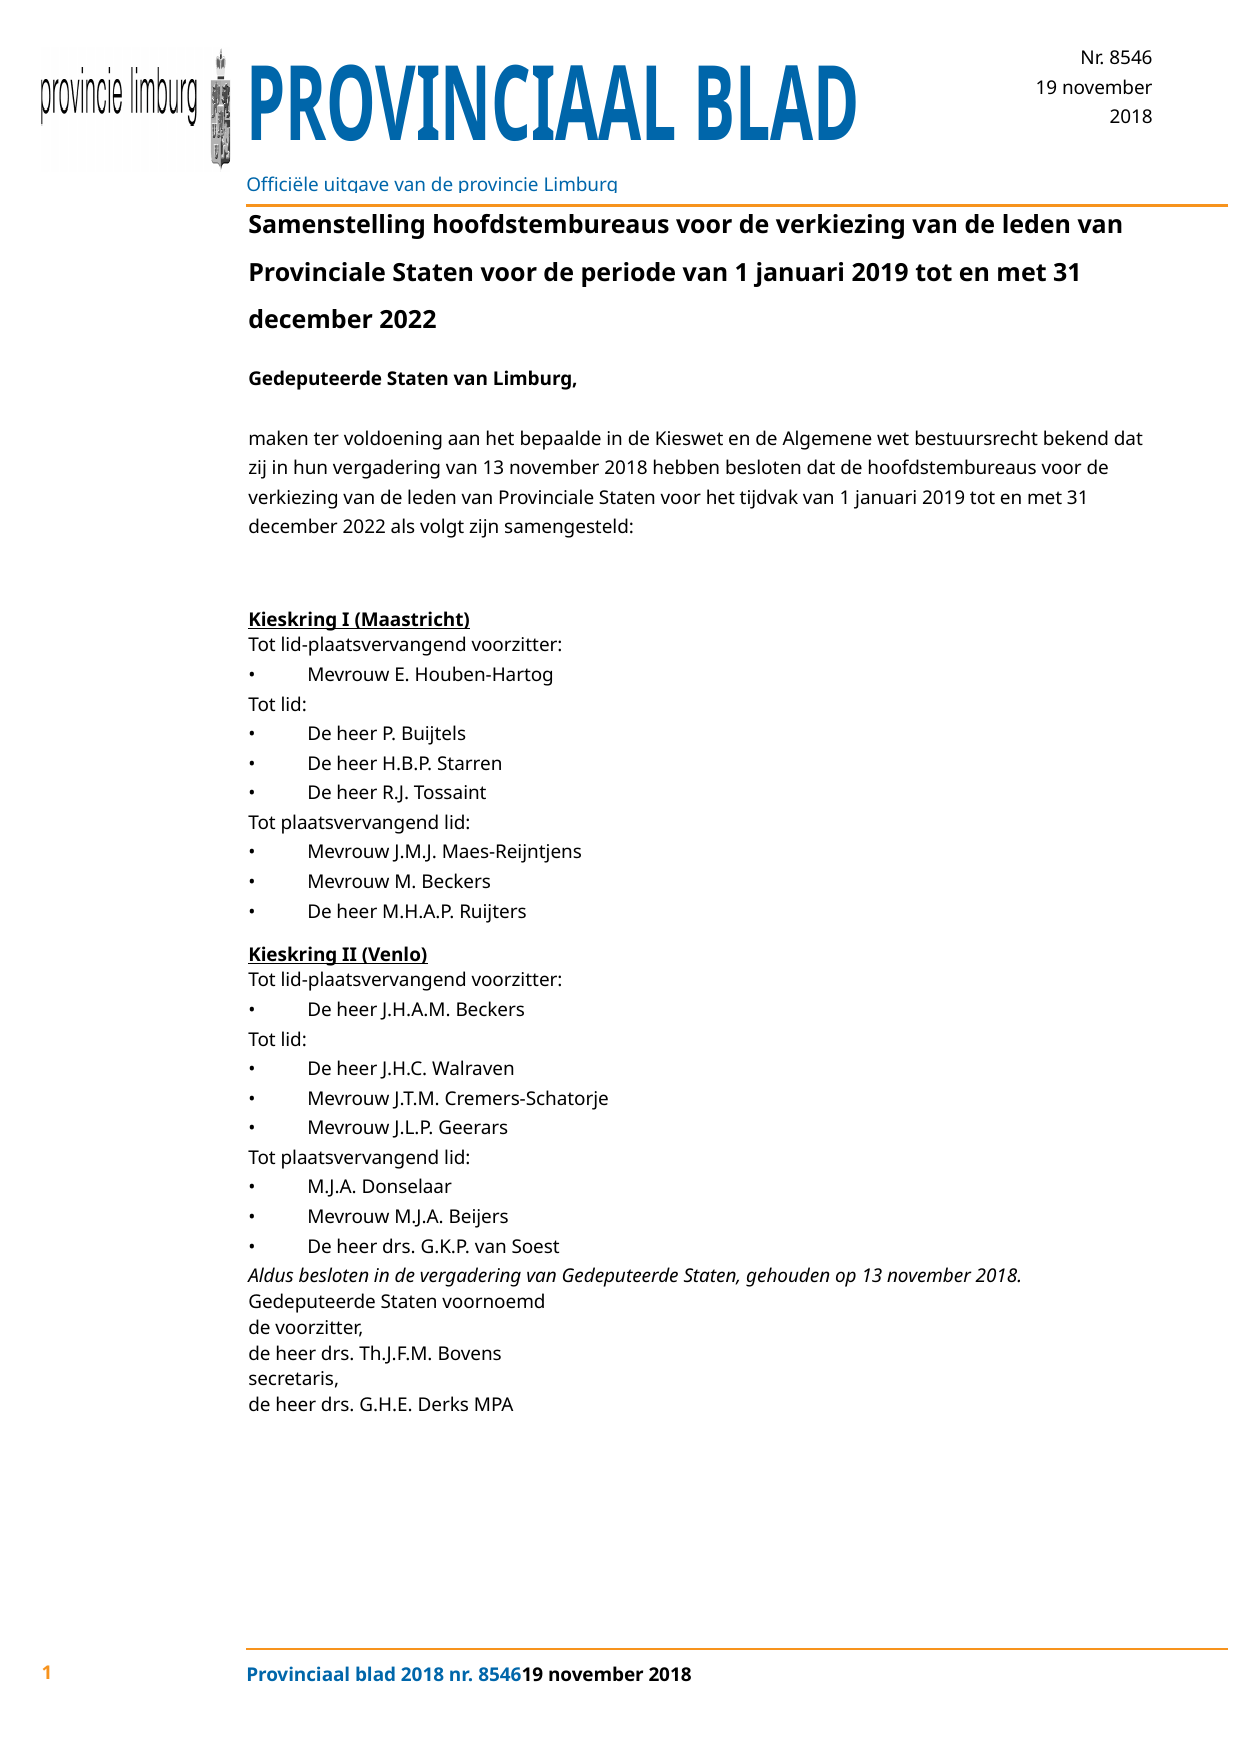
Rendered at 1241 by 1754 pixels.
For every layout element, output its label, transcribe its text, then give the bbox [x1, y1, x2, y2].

text Samenstelling hoofdstembureaus voor de verkiezing van de leden van Provinciale Staten voor de periode van 1 januari 2019 tot en met 31 december 2022 [248, 207, 1152, 336]
list De heer H.B.P. Starren [248, 750, 1152, 776]
text Tot lid: [248, 1026, 1152, 1052]
list Mevrouw M. Beckers [248, 868, 1152, 894]
text secretaris, [248, 1365, 1152, 1391]
text Aldus besloten in de vergadering van Gedeputeerde Staten, gehouden op 13 november 2018. [248, 1262, 1152, 1288]
picture [41, 47, 231, 172]
text Gedeputeerde Staten van Limburg, [248, 366, 1152, 391]
text Tot lid: [248, 691, 1152, 716]
list Mevrouw J.M.J. Maes-Reijntjens [248, 839, 1152, 864]
text Tot plaatsvervangend lid: [248, 1144, 1152, 1170]
list De heer J.H.C. Walraven [248, 1055, 1152, 1081]
list Mevrouw M.J.A. Beijers [248, 1203, 1152, 1229]
text Tot plaatsvervangend lid: [248, 809, 1152, 835]
list Mevrouw J.T.M. Cremers-Schatorje [248, 1085, 1152, 1111]
text Kieskring I (Maastricht) [248, 606, 1152, 632]
text de heer drs. G.H.E. Derks MPA [248, 1391, 1152, 1417]
text Tot lid-plaatsvervangend voorzitter: [248, 967, 1152, 992]
list De heer R.J. Tossaint [248, 779, 1152, 805]
text Gedeputeerde Staten voornoemd [248, 1288, 1152, 1314]
list De heer drs. G.K.P. van Soest [248, 1233, 1152, 1259]
text Kieskring II (Venlo) [248, 941, 1152, 967]
list De heer M.H.A.P. Ruijters [248, 898, 1152, 923]
list De heer P. Buijtels [248, 720, 1152, 746]
list De heer J.H.A.M. Beckers [248, 996, 1152, 1022]
text de voorzitter, [248, 1314, 1152, 1340]
text maken ter voldoening aan het bepaalde in de Kieswet en de Algemene wet bestuursrecht bekend dat zij in hun vergadering van 13 november 2018 hebben besloten dat de hoofdstembureaus voor de verkiezing van de leden van Provinciale Staten voor het tijdvak van 1 januari 2019 tot en met 31 december 2022 als volgt zijn samengesteld: [248, 425, 1152, 539]
list Mevrouw E. Houben-Hartog [248, 661, 1152, 687]
list M.J.A. Donselaar [248, 1174, 1152, 1199]
text de heer drs. Th.J.F.M. Bovens [248, 1340, 1152, 1365]
list Mevrouw J.L.P. Geerars [248, 1114, 1152, 1140]
text Tot lid-plaatsvervangend voorzitter: [248, 632, 1152, 657]
